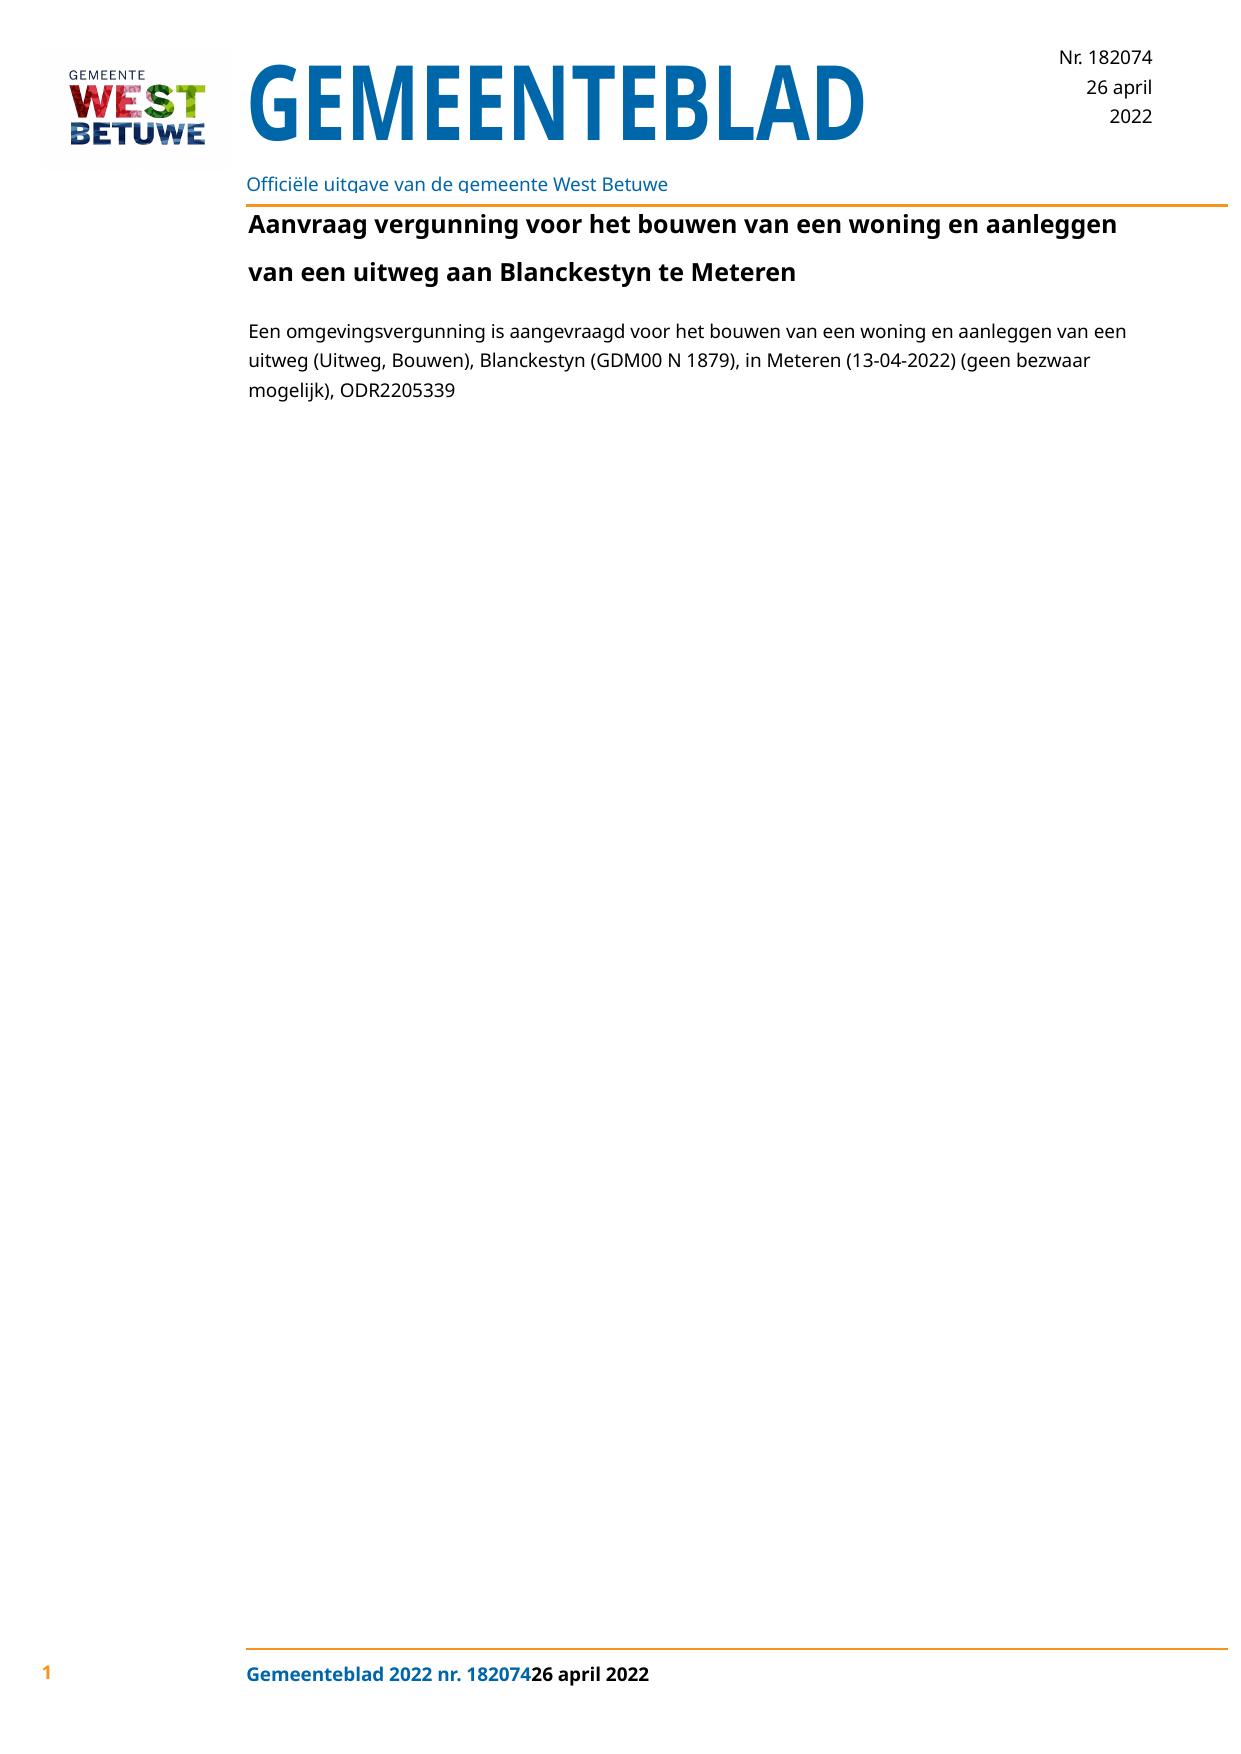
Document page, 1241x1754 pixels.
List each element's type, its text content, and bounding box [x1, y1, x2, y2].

text Aanvraag vergunning voor het bouwen van een woning en aanleggen van een uitweg aan Blanckestyn te Meteren [248, 207, 1152, 288]
text Een omgevingsvergunning is aangevraagd voor het bouwen van een woning en aanleggen van een uitweg (Uitweg, Bouwen), Blanckestyn (GDM00 N 1879), in Meteren (13-04-2022) (geen bezwaar mogelijk), ODR2205339 [248, 318, 1152, 403]
picture [41, 47, 231, 172]
